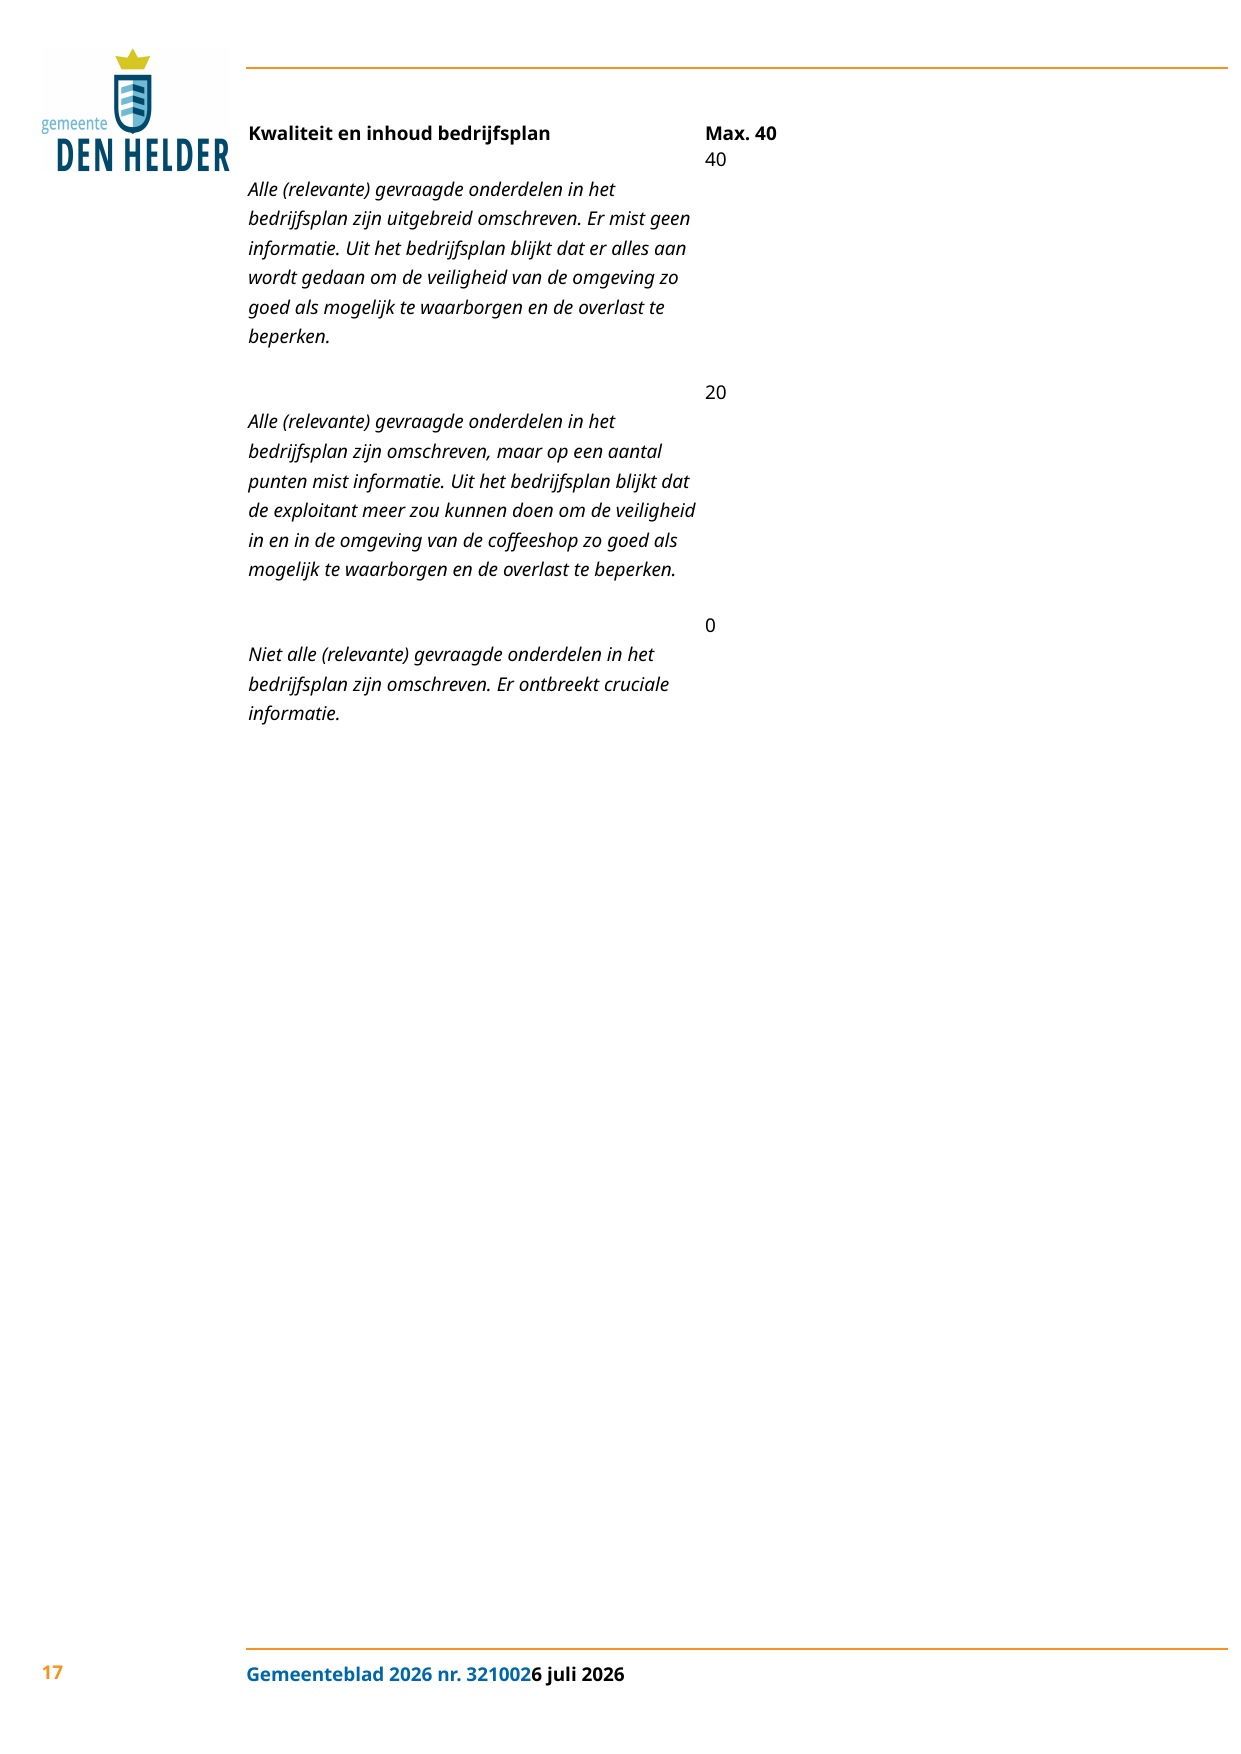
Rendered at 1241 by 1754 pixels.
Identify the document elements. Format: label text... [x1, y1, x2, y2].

table_cell [705, 95, 1152, 121]
picture [100, 154, 106, 172]
table_cell [248, 95, 705, 121]
table_cell 0 [705, 612, 1152, 756]
table_cell Kwaliteit en inhoud bedrijfsplan [248, 121, 705, 146]
table_cell 20 [705, 379, 1152, 612]
picture [63, 144, 68, 165]
table_cell Max. 40 [705, 121, 1152, 146]
table_cell Alle (relevante) gevraagde onderdelen in het bedrijfsplan zijn uitgebreid omschreven. Er mist geen informatie. Uit het bedrijfsplan blijkt dat er alles aan wordt gedaan om de veiligheid van de omgeving zo goed als mogelijk te waarborgen en de overlast te beperken. [248, 146, 705, 379]
picture [220, 160, 224, 172]
picture [182, 144, 187, 165]
table_cell Niet alle (relevante) gevraagde onderdelen in het bedrijfsplan zijn omschreven. Er ontbreekt cruciale informatie. [248, 612, 705, 756]
table_cell 40 [705, 146, 1152, 379]
picture [130, 157, 135, 172]
table_cell Alle (relevante) gevraagde onderdelen in het bedrijfsplan zijn omschreven, maar op een aantal punten mist informatie. Uit het bedrijfsplan blijkt dat de exploitant meer zou kunnen doen om de veiligheid in en in de omgeving van de coffeeshop zo goed als mogelijk te waarborgen en de overlast te beperken. [248, 379, 705, 612]
picture [41, 47, 231, 172]
